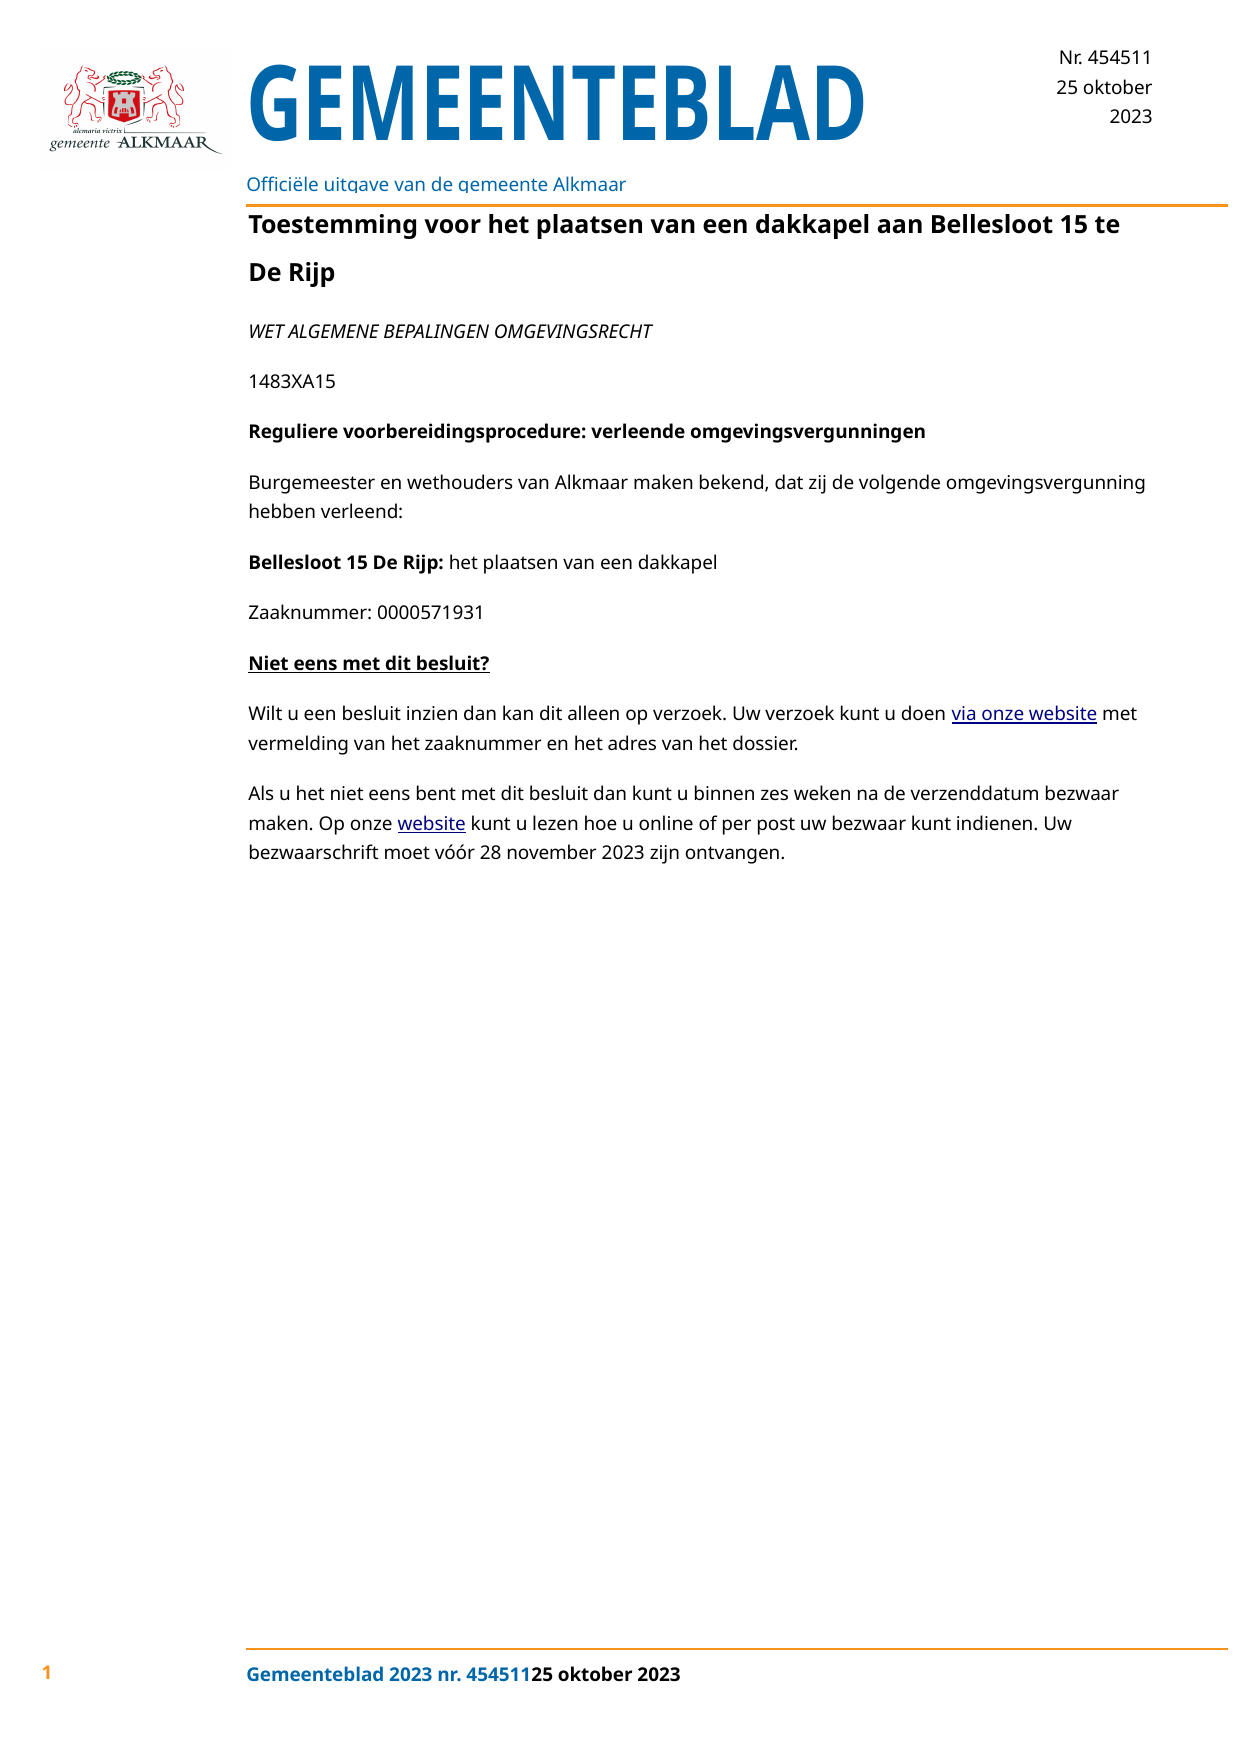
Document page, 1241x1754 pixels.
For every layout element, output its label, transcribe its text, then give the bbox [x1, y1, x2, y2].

text WET ALGEMENE BEPALINGEN OMGEVINGSRECHT [248, 318, 1152, 344]
text Niet eens met dit besluit? [248, 650, 1152, 676]
text Burgemeester en wethouders van Alkmaar maken bekend, dat zij de volgende omgevingsvergunning hebben verleend: [248, 469, 1152, 524]
picture [41, 47, 231, 172]
text Zaaknummer: 0000571931 [248, 599, 1152, 625]
text 1483XA15 [248, 368, 1152, 394]
text Bellesloot 15 De Rijp: het plaatsen van een dakkapel [248, 549, 1152, 575]
text Als u het niet eens bent met dit besluit dan kunt u binnen zes weken na de verzenddatum bezwaar maken. Op onze website kunt u lezen hoe u online of per post uw bezwaar kunt indienen. Uw bezwaarschrift moet vóór 28 november 2023 zijn ontvangen. [248, 780, 1152, 865]
text Reguliere voorbereidingsprocedure: verleende omgevingsvergunningen [248, 419, 1152, 444]
text Toestemming voor het plaatsen van een dakkapel aan Bellesloot 15 te De Rijp [248, 207, 1152, 288]
text Wilt u een besluit inzien dan kan dit alleen op verzoek. Uw verzoek kunt u doen via onze website met vermelding van het zaaknummer en het adres van het dossier. [248, 700, 1152, 756]
